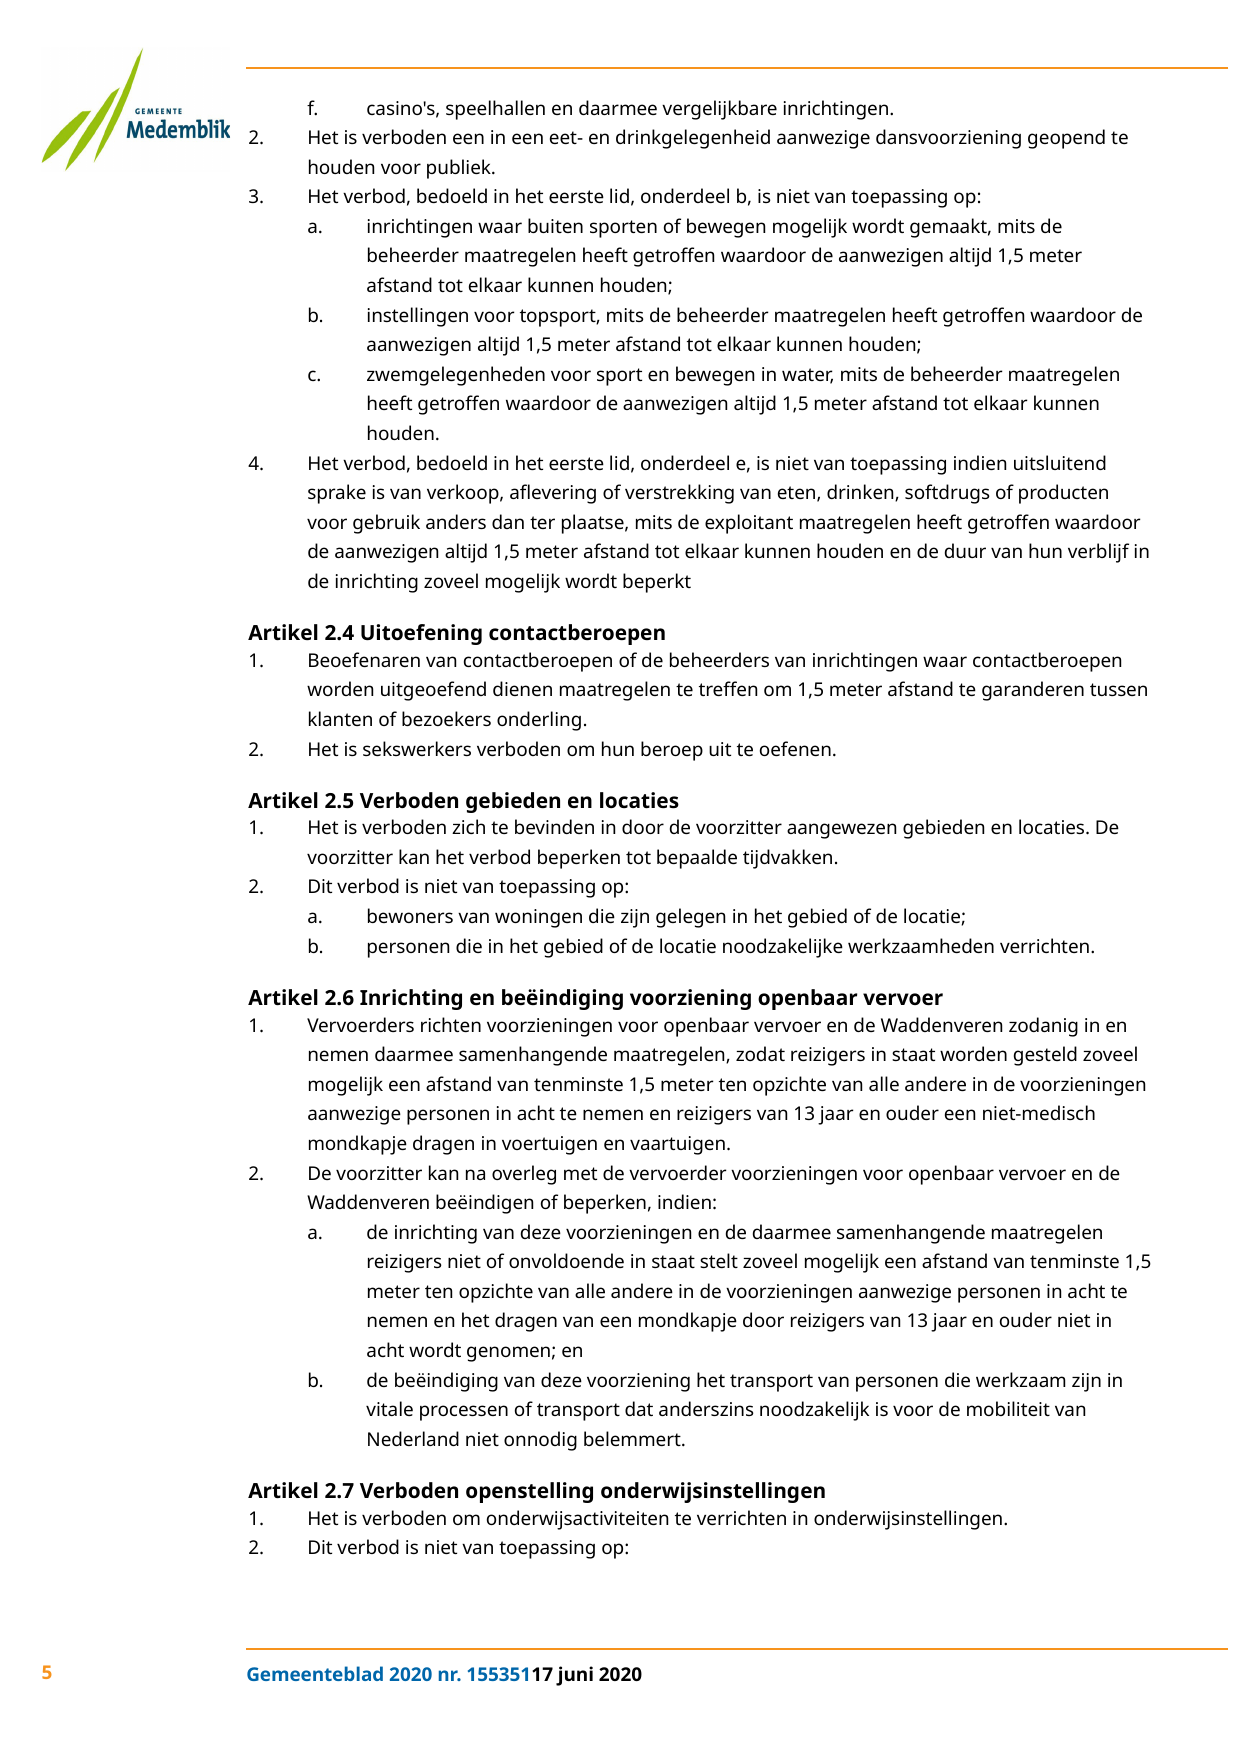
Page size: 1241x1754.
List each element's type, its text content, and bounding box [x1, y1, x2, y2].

list Het verbod, bedoeld in het eerste lid, onderdeel e, is niet van toepassing indien uitsluitend sprake is van verkoop, aflevering of verstrekking van eten, drinken, softdrugs of producten voor gebruik anders dan ter plaatse, mits de exploitant maatregelen heeft getroffen waardoor de aanwezigen altijd 1,5 meter afstand tot elkaar kunnen houden en de duur van hun verblijf in de inrichting zoveel mogelijk wordt beperkt [248, 450, 1152, 594]
list Het is verboden een in een eet- en drinkgelegenheid aanwezige dansvoorziening geopend te houden voor publiek. [248, 124, 1152, 180]
list Het is verboden om onderwijsactiviteiten te verrichten in onderwijsinstellingen. [248, 1505, 1152, 1531]
list zwemgelegenheden voor sport en bewegen in water, mits de beheerder maatregelen heeft getroffen waardoor de aanwezigen altijd 1,5 meter afstand tot elkaar kunnen houden. [307, 361, 1152, 446]
list Dit verbod is niet van toepassing op: [248, 1534, 1152, 1560]
list Het verbod, bedoeld in het eerste lid, onderdeel b, is niet van toepassing op: [248, 183, 1152, 209]
list bewoners van woningen die zijn gelegen in het gebied of de locatie; [307, 903, 1152, 929]
list personen die in het gebied of de locatie noodzakelijke werkzaamheden verrichten. [307, 933, 1152, 959]
text Artikel 2.6 Inrichting en beëindiging voorziening openbaar vervoer [248, 983, 1152, 1012]
list De voorzitter kan na overleg met de vervoerder voorzieningen voor openbaar vervoer en de Waddenveren beëindigen of beperken, indien: [248, 1160, 1152, 1215]
list de inrichting van deze voorzieningen en de daarmee samenhangende maatregelen reizigers niet of onvoldoende in staat stelt zoveel mogelijk een afstand van tenminste 1,5 meter ten opzichte van alle andere in de voorzieningen aanwezige personen in acht te nemen en het dragen van een mondkapje door reizigers van 13 jaar en ouder niet in acht wordt genomen; en [307, 1219, 1152, 1363]
list instellingen voor topsport, mits de beheerder maatregelen heeft getroffen waardoor de aanwezigen altijd 1,5 meter afstand tot elkaar kunnen houden; [307, 302, 1152, 357]
list Dit verbod is niet van toepassing op: [248, 874, 1152, 899]
picture [41, 47, 231, 172]
list Beoefenaren van contactberoepen of de beheerders van inrichtingen waar contactberoepen worden uitgeoefend dienen maatregelen te treffen om 1,5 meter afstand te garanderen tussen klanten of bezoekers onderling. [248, 647, 1152, 732]
list Vervoerders richten voorzieningen voor openbaar vervoer en de Waddenveren zodanig in en nemen daarmee samenhangende maatregelen, zodat reizigers in staat worden gesteld zoveel mogelijk een afstand van tenminste 1,5 meter ten opzichte van alle andere in de voorzieningen aanwezige personen in acht te nemen en reizigers van 13 jaar en ouder een niet-medisch mondkapje dragen in voertuigen en vaartuigen. [248, 1012, 1152, 1156]
list casino's, speelhallen en daarmee vergelijkbare inrichtingen. [307, 95, 1152, 121]
list inrichtingen waar buiten sporten of bewegen mogelijk wordt gemaakt, mits de beheerder maatregelen heeft getroffen waardoor de aanwezigen altijd 1,5 meter afstand tot elkaar kunnen houden; [307, 213, 1152, 298]
list de beëindiging van deze voorziening het transport van personen die werkzaam zijn in vitale processen of transport dat anderszins noodzakelijk is voor de mobiliteit van Nederland niet onnodig belemmert. [307, 1367, 1152, 1452]
text Artikel 2.5 Verboden gebieden en locaties [248, 786, 1152, 814]
list Het is sekswerkers verboden om hun beroep uit te oefenen. [248, 736, 1152, 761]
text Artikel 2.7 Verboden openstelling onderwijsinstellingen [248, 1476, 1152, 1505]
list Het is verboden zich te bevinden in door de voorzitter aangewezen gebieden en locaties. De voorzitter kan het verbod beperken tot bepaalde tijdvakken. [248, 814, 1152, 870]
text Artikel 2.4 Uitoefening contactberoepen [248, 618, 1152, 647]
